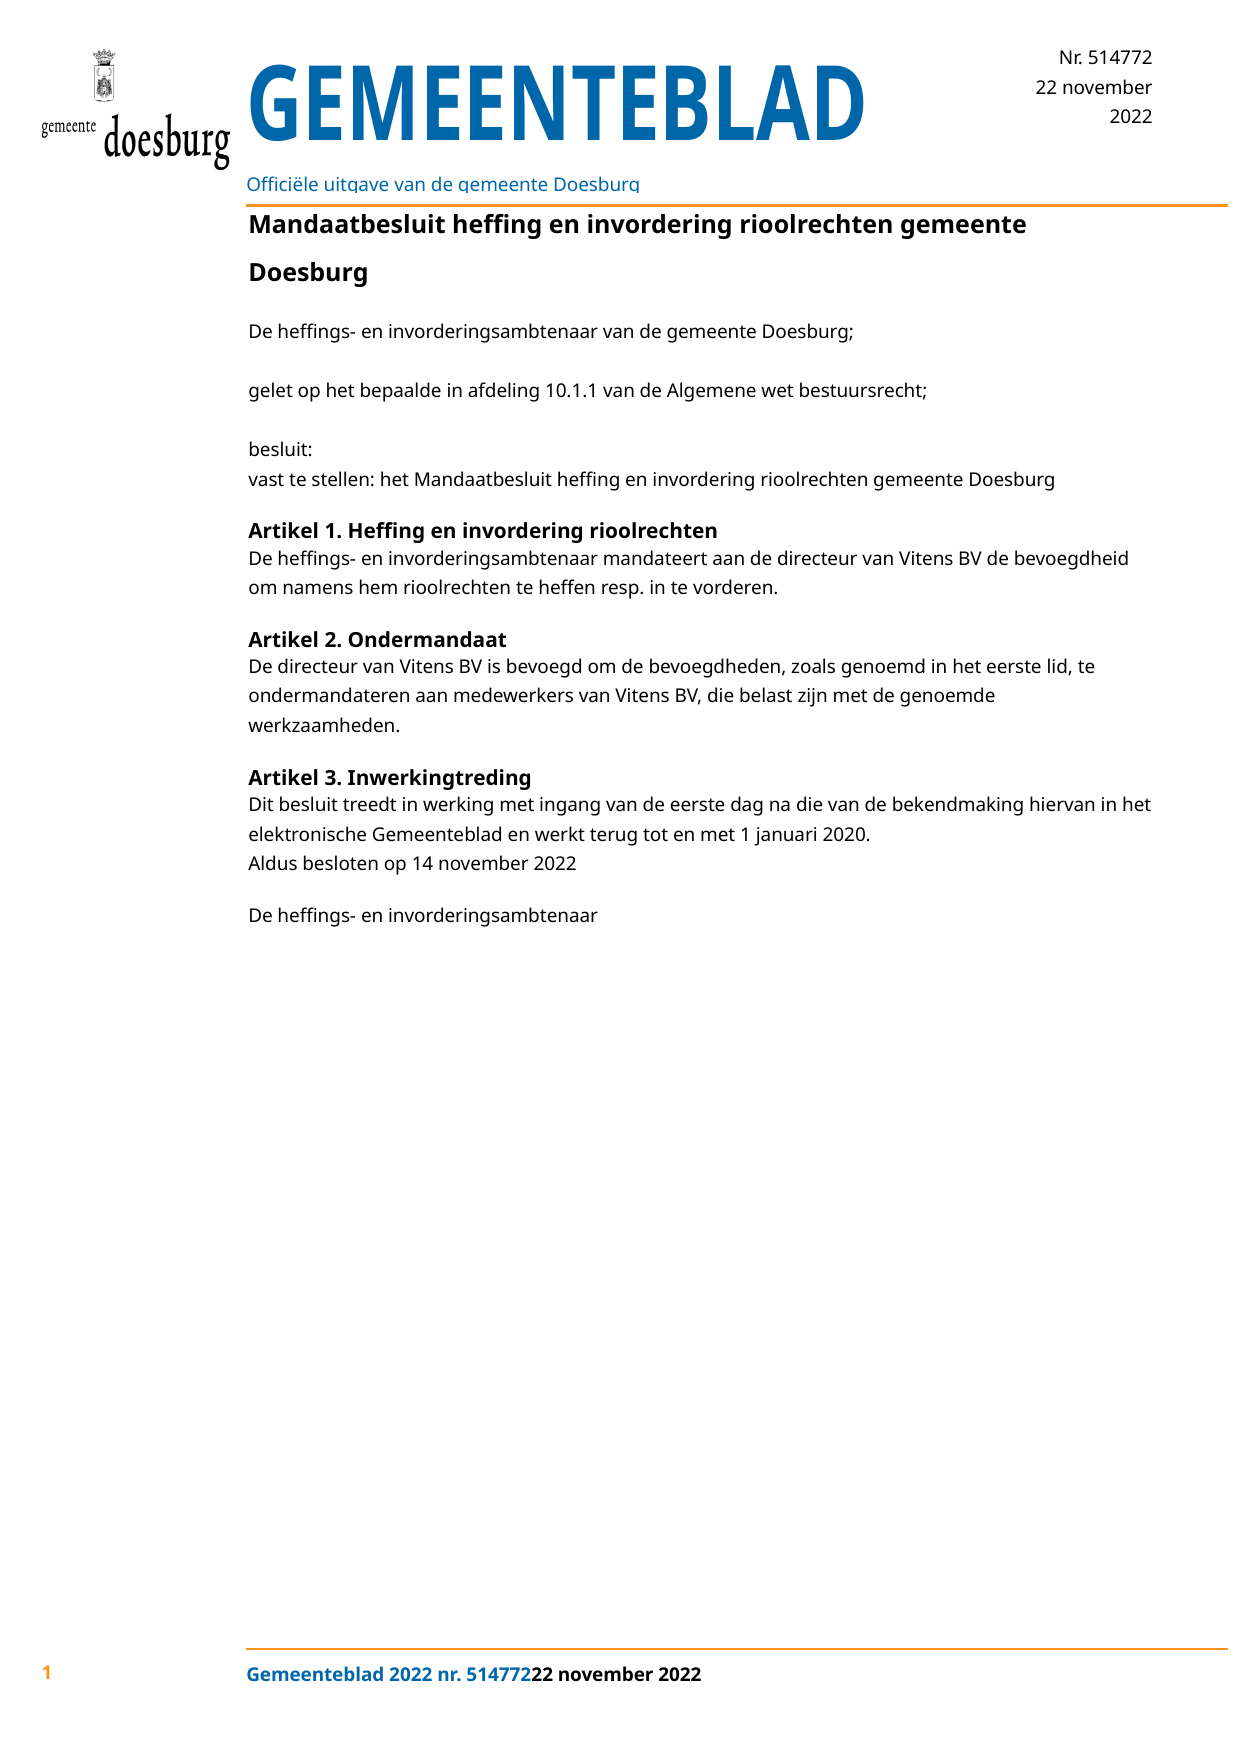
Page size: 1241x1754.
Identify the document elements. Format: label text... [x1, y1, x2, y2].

text De heffings- en invorderingsambtenaar van de gemeente Doesburg; [248, 318, 1152, 344]
text Aldus besloten op 14 november 2022 [248, 850, 1152, 876]
text Artikel 2. Ondermandaat [248, 625, 1152, 653]
picture [41, 47, 231, 172]
text besluit: [248, 436, 1152, 462]
text gelet op het bepaalde in afdeling 10.1.1 van de Algemene wet bestuursrecht; [248, 377, 1152, 403]
text Artikel 1. Heffing en invordering rioolrechten [248, 516, 1152, 545]
text Dit besluit treedt in werking met ingang van de eerste dag na die van de bekendmaking hiervan in het elektronische Gemeenteblad en werkt terug tot en met 1 januari 2020. [248, 791, 1152, 846]
text Mandaatbesluit heffing en invordering rioolrechten gemeente Doesburg [248, 207, 1152, 288]
text Artikel 3. Inwerkingtreding [248, 763, 1152, 791]
text De directeur van Vitens BV is bevoegd om de bevoegdheden, zoals genoemd in het eerste lid, te ondermandateren aan medewerkers van Vitens BV, die belast zijn met de genoemde werkzaamheden. [248, 653, 1152, 738]
text De heffings- en invorderingsambtenaar mandateert aan de directeur van Vitens BV de bevoegdheid om namens hem rioolrechten te heffen resp. in te vorderen. [248, 545, 1152, 600]
text De heffings- en invorderingsambtenaar [248, 902, 1152, 927]
text vast te stellen: het Mandaatbesluit heffing en invordering rioolrechten gemeente Doesburg [248, 466, 1152, 492]
